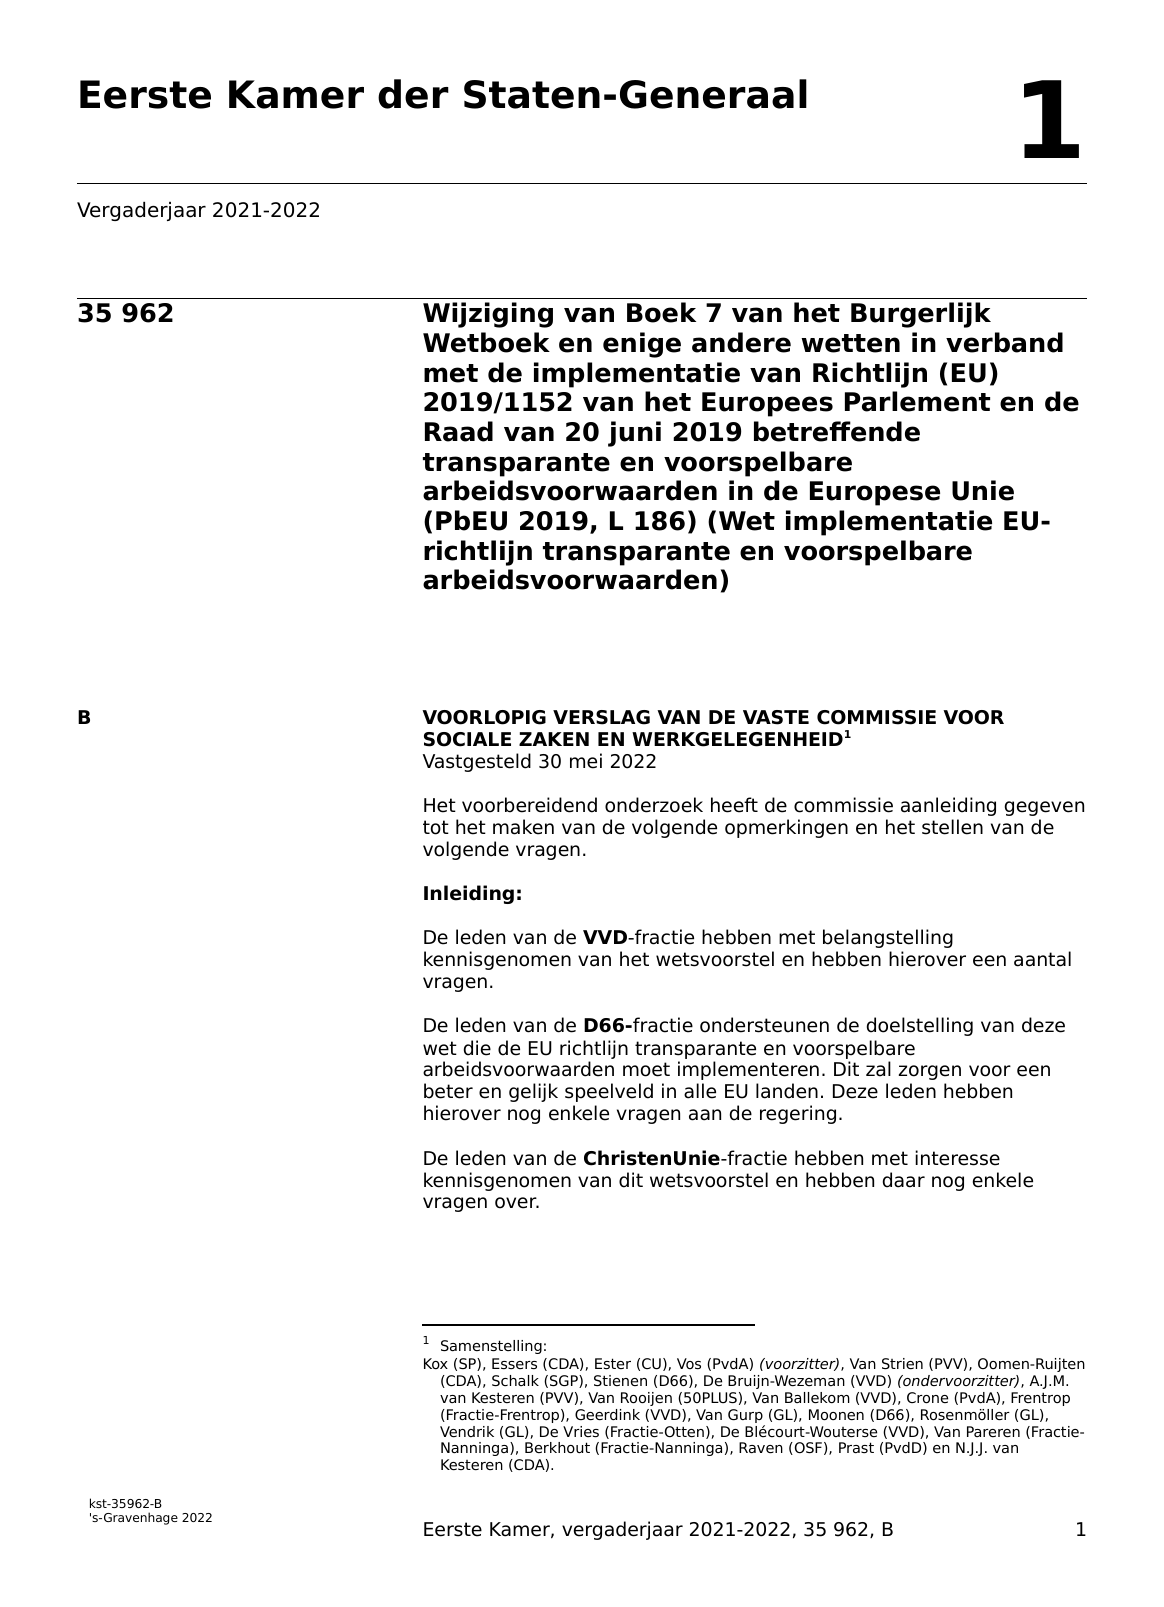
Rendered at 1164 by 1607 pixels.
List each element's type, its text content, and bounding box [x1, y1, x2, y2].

text 's-Gravenhage 2022 [88, 1511, 323, 1525]
text De leden van de D66-fractie ondersteunen de doelstelling van deze wet die de EU richtlijn transparante en voorspelbare arbeidsvoorwaarden moet implementeren. Dit zal zorgen voor een beter en gelijk speelveld in alle EU landen. Deze leden hebben hierover nog enkele vragen aan de regering. [422, 1015, 1087, 1125]
table_header 1 [886, 59, 1087, 183]
text Samenstelling: [422, 1334, 1087, 1356]
subtitle Inleiding: [422, 883, 1087, 905]
text De leden van de VVD-fractie hebben met belangstelling kennisgenomen van het wetsvoorstel en hebben hierover een aantal vragen. [422, 927, 1087, 993]
subtitle 35 962 Wijziging van Boek 7 van het Burgerlijk Wetboek en enige andere wetten in verband met de implementatie van Richtlijn (EU) 2019/1152 van het Europees Parlement en de Raad van 20 juni 2019 betreffende transparante en voorspelbare arbeidsvoorwaarden in de Europese Unie (PbEU 2019, L 186) (Wet implementatie EU-richtlijn transparante en voorspelbare arbeidsvoorwaarden) [77, 299, 1087, 596]
text Het voorbereidend onderzoek heeft de commissie aanleiding gegeven tot het maken van de volgende opmerkingen en het stellen van de volgende vragen. [422, 795, 1087, 861]
text Kox (SP), Essers (CDA), Ester (CU), Vos (PvdA) (voorzitter), Van Strien (PVV), Oomen-Ruijten (CDA), Schalk (SGP), Stienen (D66), De Bruijn-Wezeman (VVD) (ondervoorzitter), A.J.M. van Kesteren (PVV), Van Rooijen (50PLUS), Van Ballekom (VVD), Crone (PvdA), Frentrop (Fractie-Frentrop), Geerdink (VVD), Van Gurp (GL), Moonen (D66), Rosenmöller (GL), Vendrik (GL), De Vries (Fractie-Otten), De Blécourt-Wouterse (VVD), Van Pareren (Fractie-Nanninga), Berkhout (Fractie-Nanninga), Raven (OSF), Prast (PvdD) en N.J.J. van Kesteren (CDA). [422, 1356, 1087, 1474]
table_header Eerste Kamer der Staten-Generaal [77, 59, 886, 183]
text kst-35962-B [88, 1497, 323, 1511]
table_cell Vergaderjaar 2021-2022 [77, 184, 1087, 298]
text De leden van de ChristenUnie-fractie hebben met interesse kennisgenomen van dit wetsvoorstel en hebben daar nog enkele vragen over. [422, 1147, 1087, 1213]
subtitle B VOORLOPIG VERSLAG VAN DE VASTE COMMISSIE VOOR SOCIALE ZAKEN EN WERKGELEGENHEID [77, 707, 1087, 751]
text Vastgesteld 30 mei 2022 [422, 751, 1087, 773]
